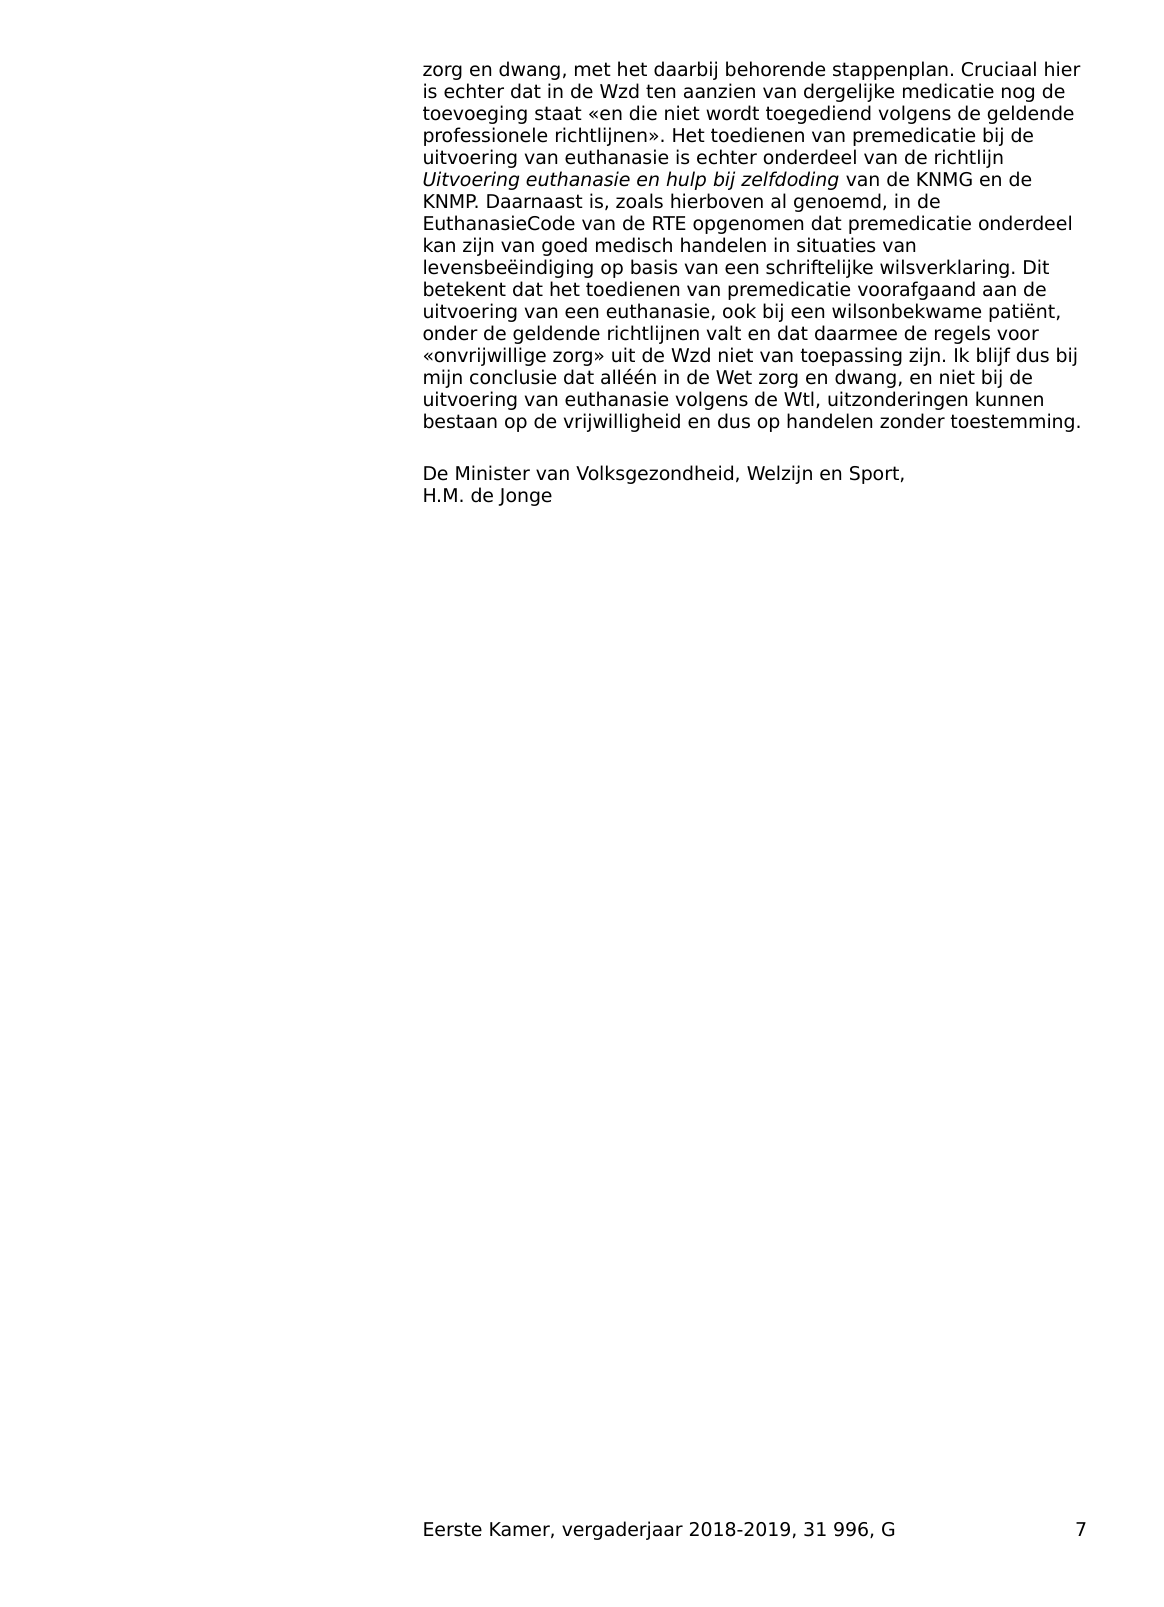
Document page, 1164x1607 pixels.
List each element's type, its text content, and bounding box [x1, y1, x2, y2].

text zorg en dwang, met het daarbij behorende stappenplan. Cruciaal hier is echter dat in de Wzd ten aanzien van dergelijke medicatie nog de toevoeging staat «en die niet wordt toegediend volgens de geldende professionele richtlijnen». Het toedienen van premedicatie bij de uitvoering van euthanasie is echter onderdeel van de richtlijn Uitvoering euthanasie en hulp bij zelfdoding van de KNMG en de KNMP. Daarnaast is, zoals hierboven al genoemd, in de EuthanasieCode van de RTE opgenomen dat premedicatie onderdeel kan zijn van goed medisch handelen in situaties van levensbeëindiging op basis van een schriftelijke wilsverklaring. Dit betekent dat het toedienen van premedicatie voorafgaand aan de uitvoering van een euthanasie, ook bij een wilsonbekwame patiënt, onder de geldende richtlijnen valt en dat daarmee de regels voor «onvrijwillige zorg» uit de Wzd niet van toepassing zijn. Ik blijf dus bij mijn conclusie dat alléén in de Wet zorg en dwang, en niet bij de uitvoering van euthanasie volgens de Wtl, uitzonderingen kunnen bestaan op de vrijwilligheid en dus op handelen zonder toestemming. [422, 59, 1087, 433]
text De Minister van Volksgezondheid, Welzijn en Sport, H.M. de Jonge [422, 463, 1087, 507]
